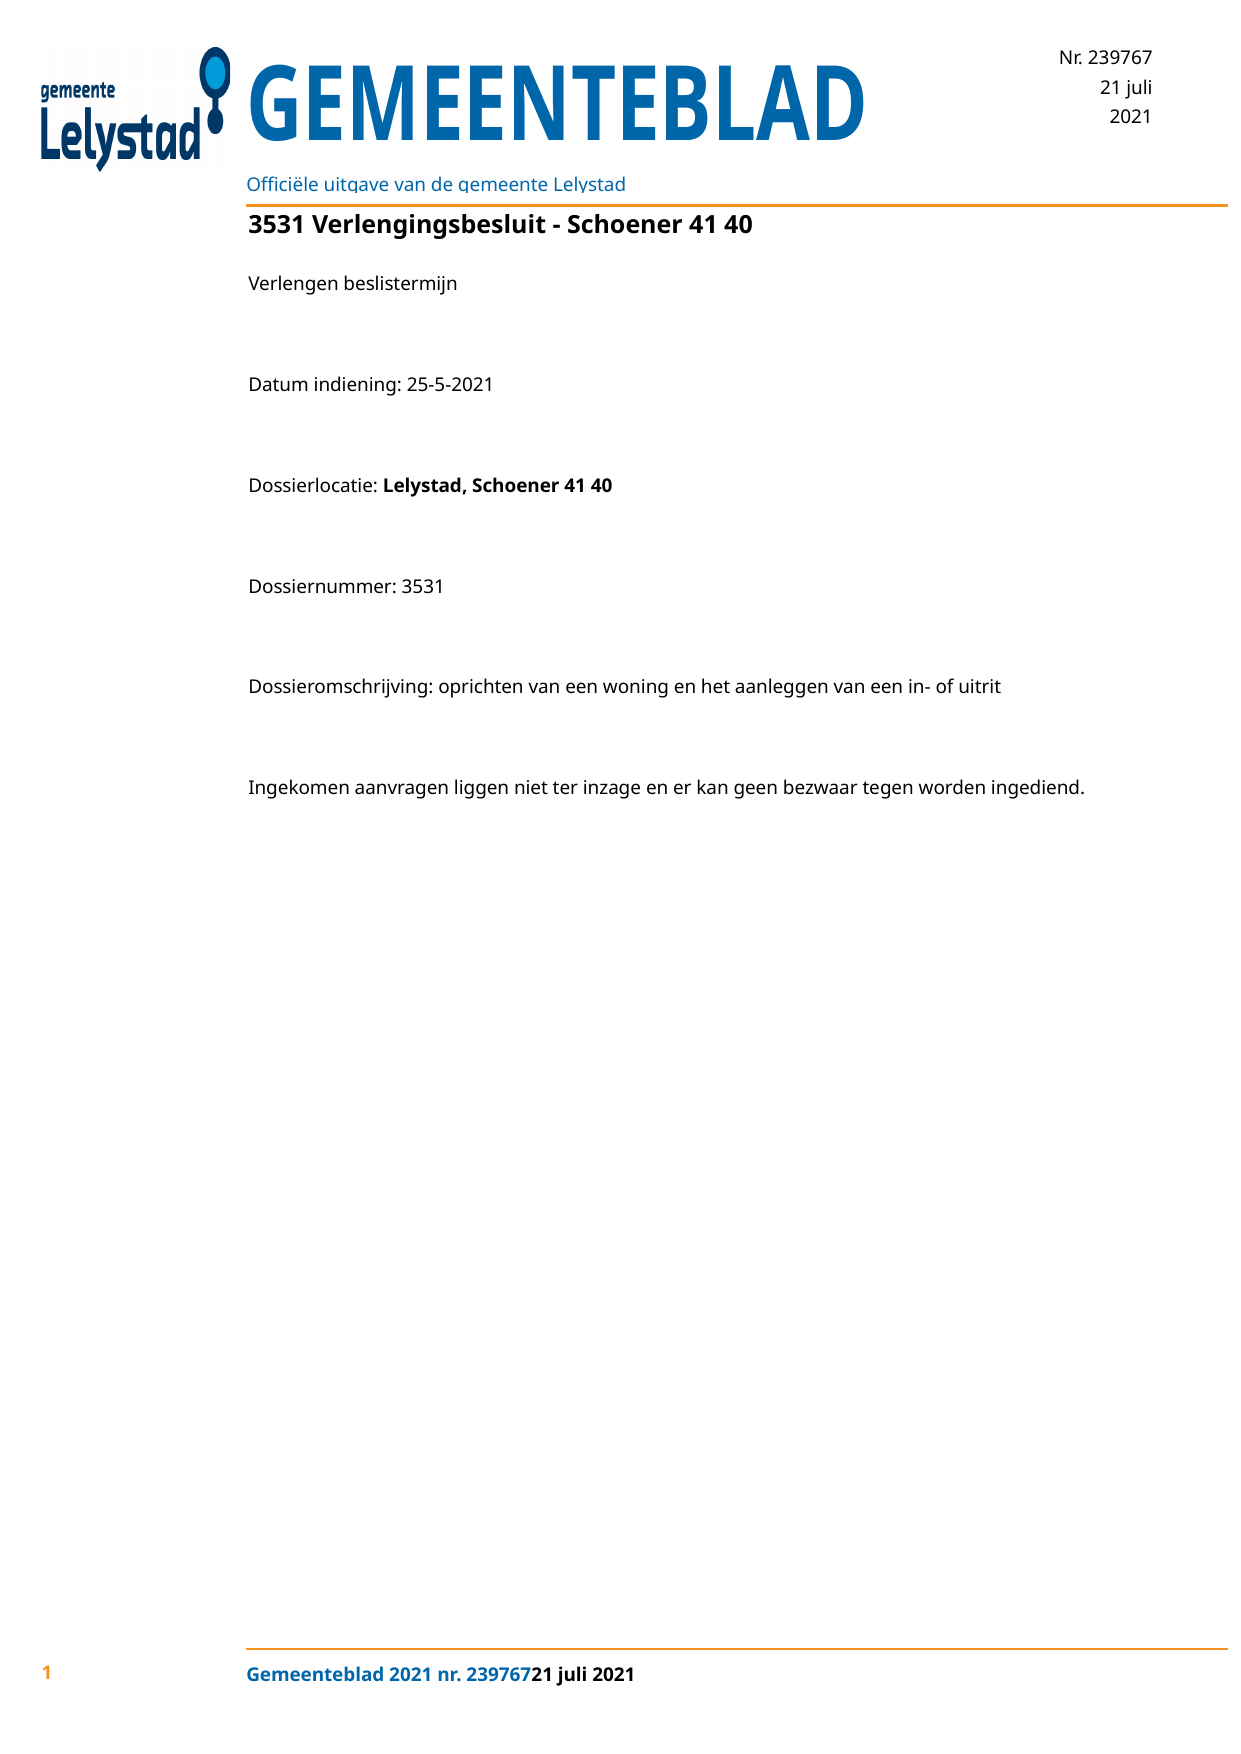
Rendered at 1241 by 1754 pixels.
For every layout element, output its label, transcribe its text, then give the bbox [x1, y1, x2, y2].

text Dossierlocatie: Lelystad, Schoener 41 40 [248, 472, 1152, 498]
text Ingekomen aanvragen liggen niet ter inzage en er kan geen bezwaar tegen worden ingediend. [248, 774, 1152, 800]
text Verlengen beslistermijn [248, 270, 1152, 296]
text 3531 Verlengingsbesluit - Schoener 41 40 [248, 207, 1152, 241]
text Dossiernummer: 3531 [248, 573, 1152, 598]
picture [41, 47, 231, 172]
text Datum indiening: 25-5-2021 [248, 371, 1152, 397]
text Dossieromschrijving: oprichten van een woning en het aanleggen van een in- of uitrit [248, 674, 1152, 699]
